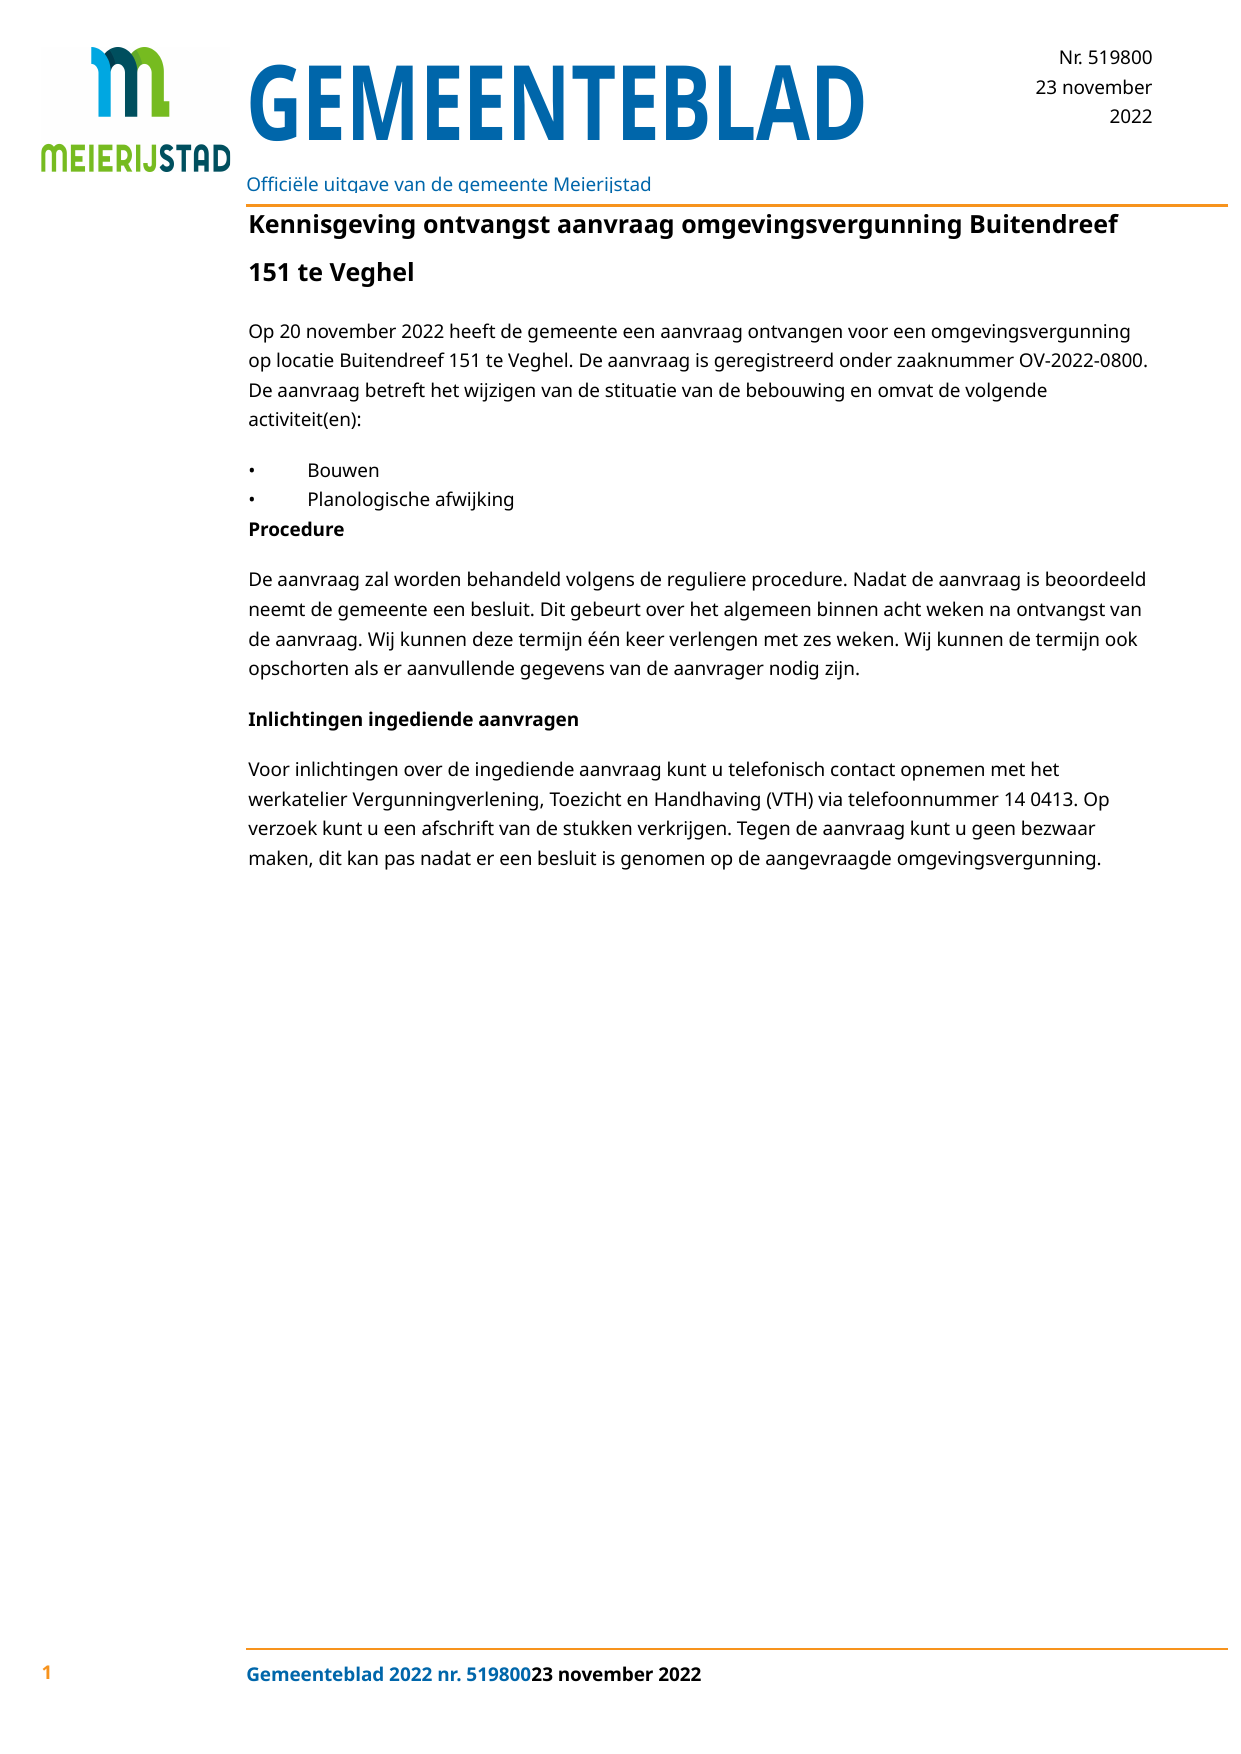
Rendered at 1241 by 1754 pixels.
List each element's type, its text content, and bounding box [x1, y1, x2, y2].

text Procedure [248, 516, 1152, 542]
list Planologische afwijking [248, 487, 1152, 512]
list Bouwen [248, 457, 1152, 483]
text Inlichtingen ingediende aanvragen [248, 706, 1152, 732]
text Voor inlichtingen over de ingediende aanvraag kunt u telefonisch contact opnemen met het werkatelier Vergunningverlening, Toezicht en Handhaving (VTH) via telefoonnummer 14 0413. Op verzoek kunt u een afschrift van de stukken verkrijgen. Tegen de aanvraag kunt u geen bezwaar maken, dit kan pas nadat er een besluit is genomen op de aangevraagde omgevingsvergunning. [248, 756, 1152, 871]
text Op 20 november 2022 heeft de gemeente een aanvraag ontvangen voor een omgevingsvergunning op locatie Buitendreef 151 te Veghel. De aanvraag is geregistreerd onder zaaknummer OV-2022-0800. De aanvraag betreft het wijzigen van de stituatie van de bebouwing en omvat de volgende activiteit(en): [248, 318, 1152, 432]
text De aanvraag zal worden behandeld volgens de reguliere procedure. Nadat de aanvraag is beoordeeld neemt de gemeente een besluit. Dit gebeurt over het algemeen binnen acht weken na ontvangst van de aanvraag. Wij kunnen deze termijn één keer verlengen met zes weken. Wij kunnen de termijn ook opschorten als er aanvullende gegevens van de aanvrager nodig zijn. [248, 567, 1152, 681]
text Kennisgeving ontvangst aanvraag omgevingsvergunning Buitendreef 151 te Veghel [248, 207, 1152, 288]
picture [41, 47, 231, 172]
